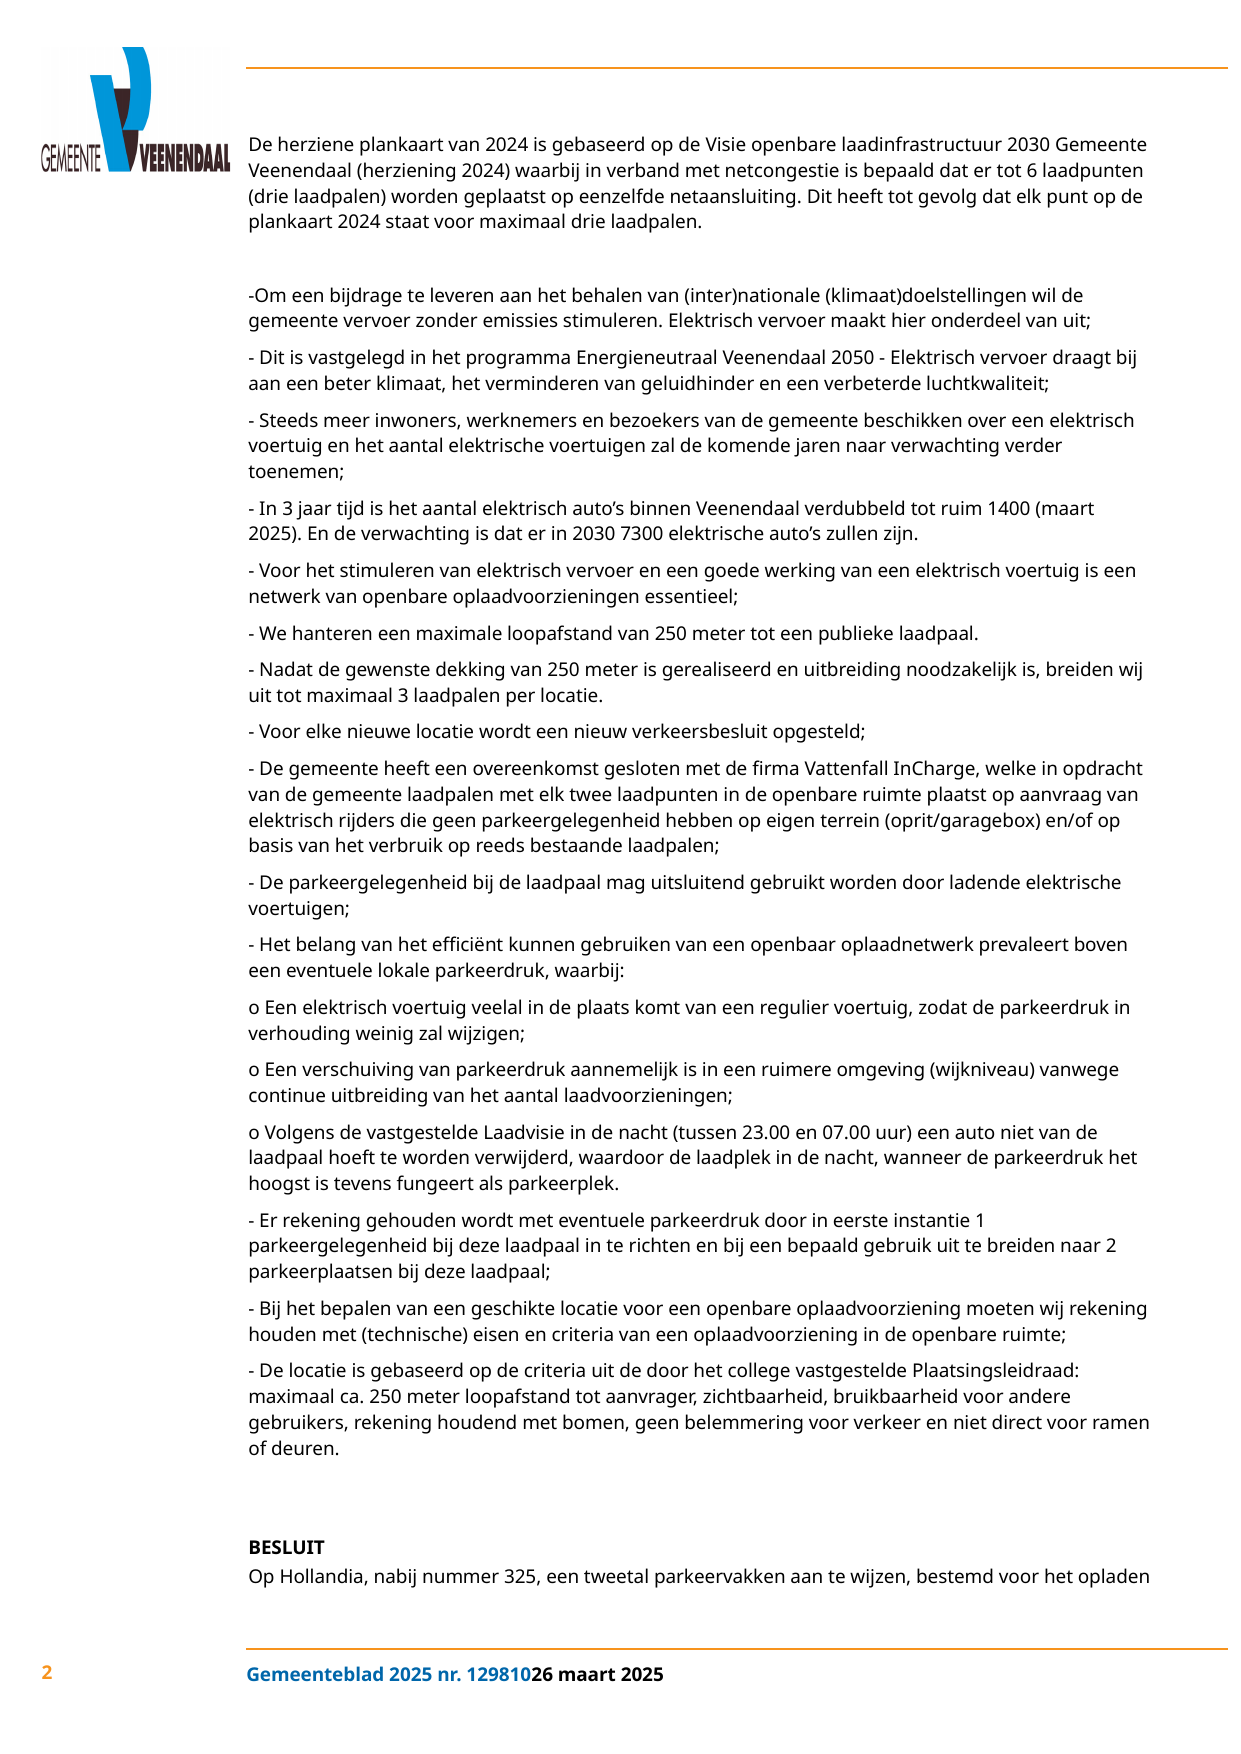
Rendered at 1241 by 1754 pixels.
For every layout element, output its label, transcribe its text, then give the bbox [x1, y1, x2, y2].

text -Om een bijdrage te leveren aan het behalen van (inter)nationale (klimaat)doelstellingen wil de gemeente vervoer zonder emissies stimuleren. Elektrisch vervoer maakt hier onderdeel van uit; [248, 282, 1152, 333]
picture [41, 47, 130, 172]
text - Dit is vastgelegd in het programma Energieneutraal Veenendaal 2050 - Elektrisch vervoer draagt bij aan een beter klimaat, het verminderen van geluidhinder en een verbeterde luchtkwaliteit; [248, 344, 1152, 396]
text - Voor elke nieuwe locatie wordt een nieuw verkeersbesluit opgesteld; [248, 719, 1152, 744]
text - Bij het bepalen van een geschikte locatie voor een openbare oplaadvoorziening moeten wij rekening houden met (technische) eisen en criteria van een oplaadvoorziening in de openbare ruimte; [248, 1295, 1152, 1347]
text De herziene plankaart van 2024 is gebaseerd op de Visie openbare laadinfrastructuur 2030 Gemeente Veenendaal (herziening 2024) waarbij in verband met netcongestie is bepaald dat er tot 6 laadpunten (drie laadpalen) worden geplaatst op eenzelfde netaansluiting. Dit heeft tot gevolg dat elk punt op de plankaart 2024 staat voor maximaal drie laadpalen. [248, 131, 1152, 234]
text - Voor het stimuleren van elektrisch vervoer en een goede werking van een elektrisch voertuig is een netwerk van openbare oplaadvoorzieningen essentieel; [248, 557, 1152, 609]
text BESLUIT [248, 1534, 1152, 1560]
text - De parkeergelegenheid bij de laadpaal mag uitsluitend gebruikt worden door ladende elektrische voertuigen; [248, 869, 1152, 921]
text - De locatie is gebaseerd op de criteria uit de door het college vastgestelde Plaatsingsleidraad: maximaal ca. 250 meter loopafstand tot aanvrager, zichtbaarheid, bruikbaarheid voor andere gebruikers, rekening houdend met bomen, geen belemmering voor verkeer en niet direct voor ramen of deuren. [248, 1357, 1152, 1460]
text - Steeds meer inwoners, werknemers en bezoekers van de gemeente beschikken over een elektrisch voertuig en het aantal elektrische voertuigen zal de komende jaren naar verwachting verder toenemen; [248, 407, 1152, 484]
text - Het belang van het efficiënt kunnen gebruiken van een openbaar oplaadnetwerk prevaleert boven een eventuele lokale parkeerdruk, waarbij: [248, 932, 1152, 983]
text - Nadat de gewenste dekking van 250 meter is gerealiseerd en uitbreiding noodzakelijk is, breiden wij uit tot maximaal 3 laadpalen per locatie. [248, 656, 1152, 708]
text o Volgens de vastgestelde Laadvisie in de nacht (tussen 23.00 en 07.00 uur) een auto niet van de laadpaal hoeft te worden verwijderd, waardoor de laadplek in de nacht, wanneer de parkeerdruk het hoogst is tevens fungeert als parkeerplek. [248, 1119, 1152, 1196]
text - De gemeente heeft een overeenkomst gesloten met de firma Vattenfall InCharge, welke in opdracht van de gemeente laadpalen met elk twee laadpunten in de openbare ruimte plaatst op aanvraag van elektrisch rijders die geen parkeergelegenheid hebben op eigen terrein (oprit/garagebox) en/of op basis van het verbruik op reeds bestaande laadpalen; [248, 755, 1152, 858]
text o Een verschuiving van parkeerdruk aannemelijk is in een ruimere omgeving (wijkniveau) vanwege continue uitbreiding van het aantal laadvoorzieningen; [248, 1056, 1152, 1108]
text o Een elektrisch voertuig veelal in de plaats komt van een regulier voertuig, zodat de parkeerdruk in verhouding weinig zal wijzigen; [248, 994, 1152, 1046]
text - We hanteren een maximale loopafstand van 250 meter tot een publieke laadpaal. [248, 620, 1152, 645]
text - In 3 jaar tijd is het aantal elektrisch auto’s binnen Veenendaal verdubbeld tot ruim 1400 (maart 2025). En de verwachting is dat er in 2030 7300 elektrische auto’s zullen zijn. [248, 495, 1152, 546]
text Op Hollandia, nabij nummer 325, een tweetal parkeervakken aan te wijzen, bestemd voor het opladen [248, 1564, 1152, 1589]
text - Er rekening gehouden wordt met eventuele parkeerdruk door in eerste instantie 1 parkeergelegenheid bij deze laadpaal in te richten en bij een bepaald gebruik uit te breiden naar 2 parkeerplaatsen bij deze laadpaal; [248, 1207, 1152, 1284]
picture [123, 47, 231, 172]
